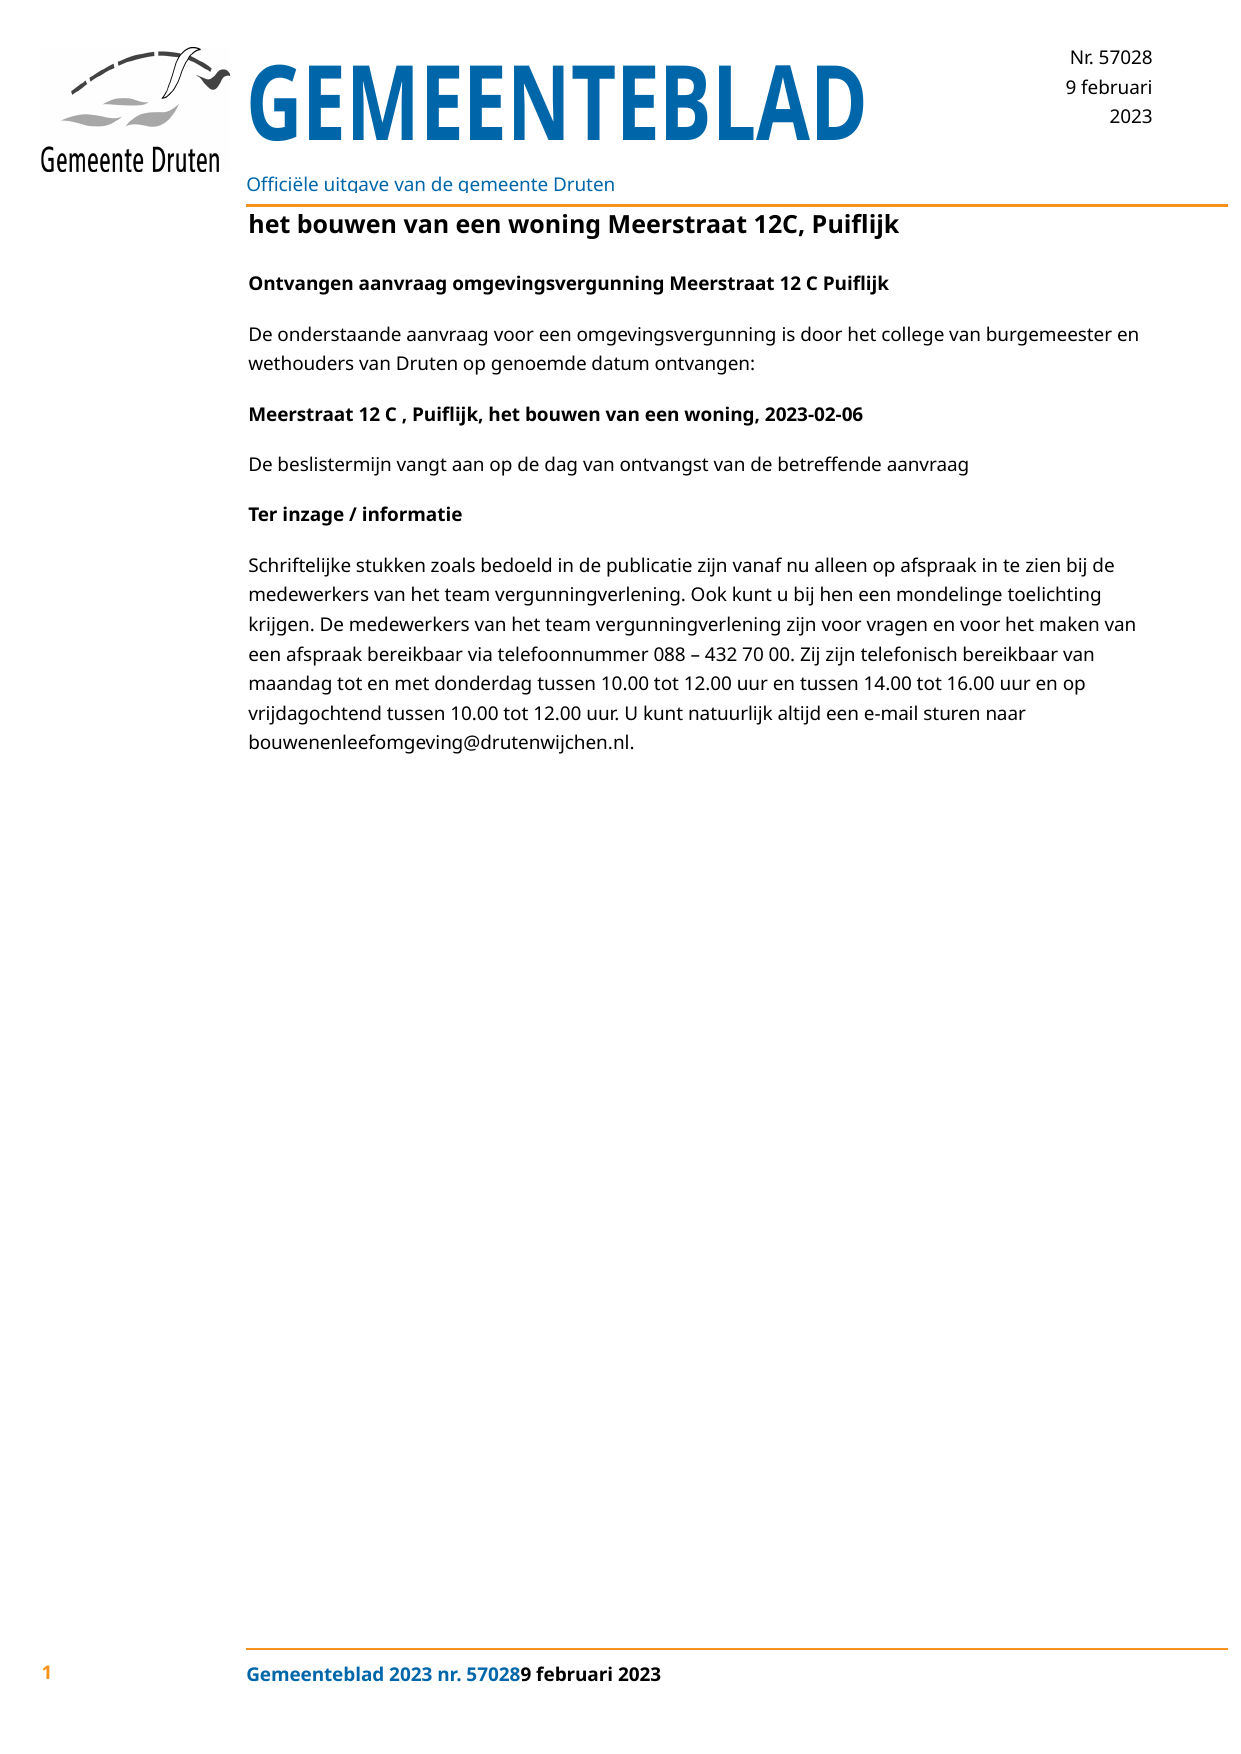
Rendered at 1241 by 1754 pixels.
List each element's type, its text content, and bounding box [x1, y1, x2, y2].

text De beslistermijn vangt aan op de dag van ontvangst van de betreffende aanvraag [248, 451, 1152, 477]
text Ter inzage / informatie [248, 502, 1152, 527]
text Meerstraat 12 C , Puiflijk, het bouwen van een woning, 2023-02-06 [248, 401, 1152, 426]
text De onderstaande aanvraag voor een omgevingsvergunning is door het college van burgemeester en wethouders van Druten op genoemde datum ontvangen: [248, 321, 1152, 376]
text Ontvangen aanvraag omgevingsvergunning Meerstraat 12 C Puiflijk [248, 270, 1152, 296]
text Schriftelijke stukken zoals bedoeld in de publicatie zijn vanaf nu alleen op afspraak in te zien bij de medewerkers van het team vergunningverlening. Ook kunt u bij hen een mondelinge toelichting krijgen. De medewerkers van het team vergunningverlening zijn voor vragen en voor het maken van een afspraak bereikbaar via telefoonnummer 088 – 432 70 00. Zij zijn telefonisch bereikbaar van maandag tot en met donderdag tussen 10.00 tot 12.00 uur en tussen 14.00 tot 16.00 uur en op vrijdagochtend tussen 10.00 tot 12.00 uur. U kunt natuurlijk altijd een e-mail sturen naar bouwenenleefomgeving@drutenwijchen.nl. [248, 552, 1152, 755]
picture [41, 47, 231, 172]
text het bouwen van een woning Meerstraat 12C, Puiflijk [248, 207, 1152, 241]
